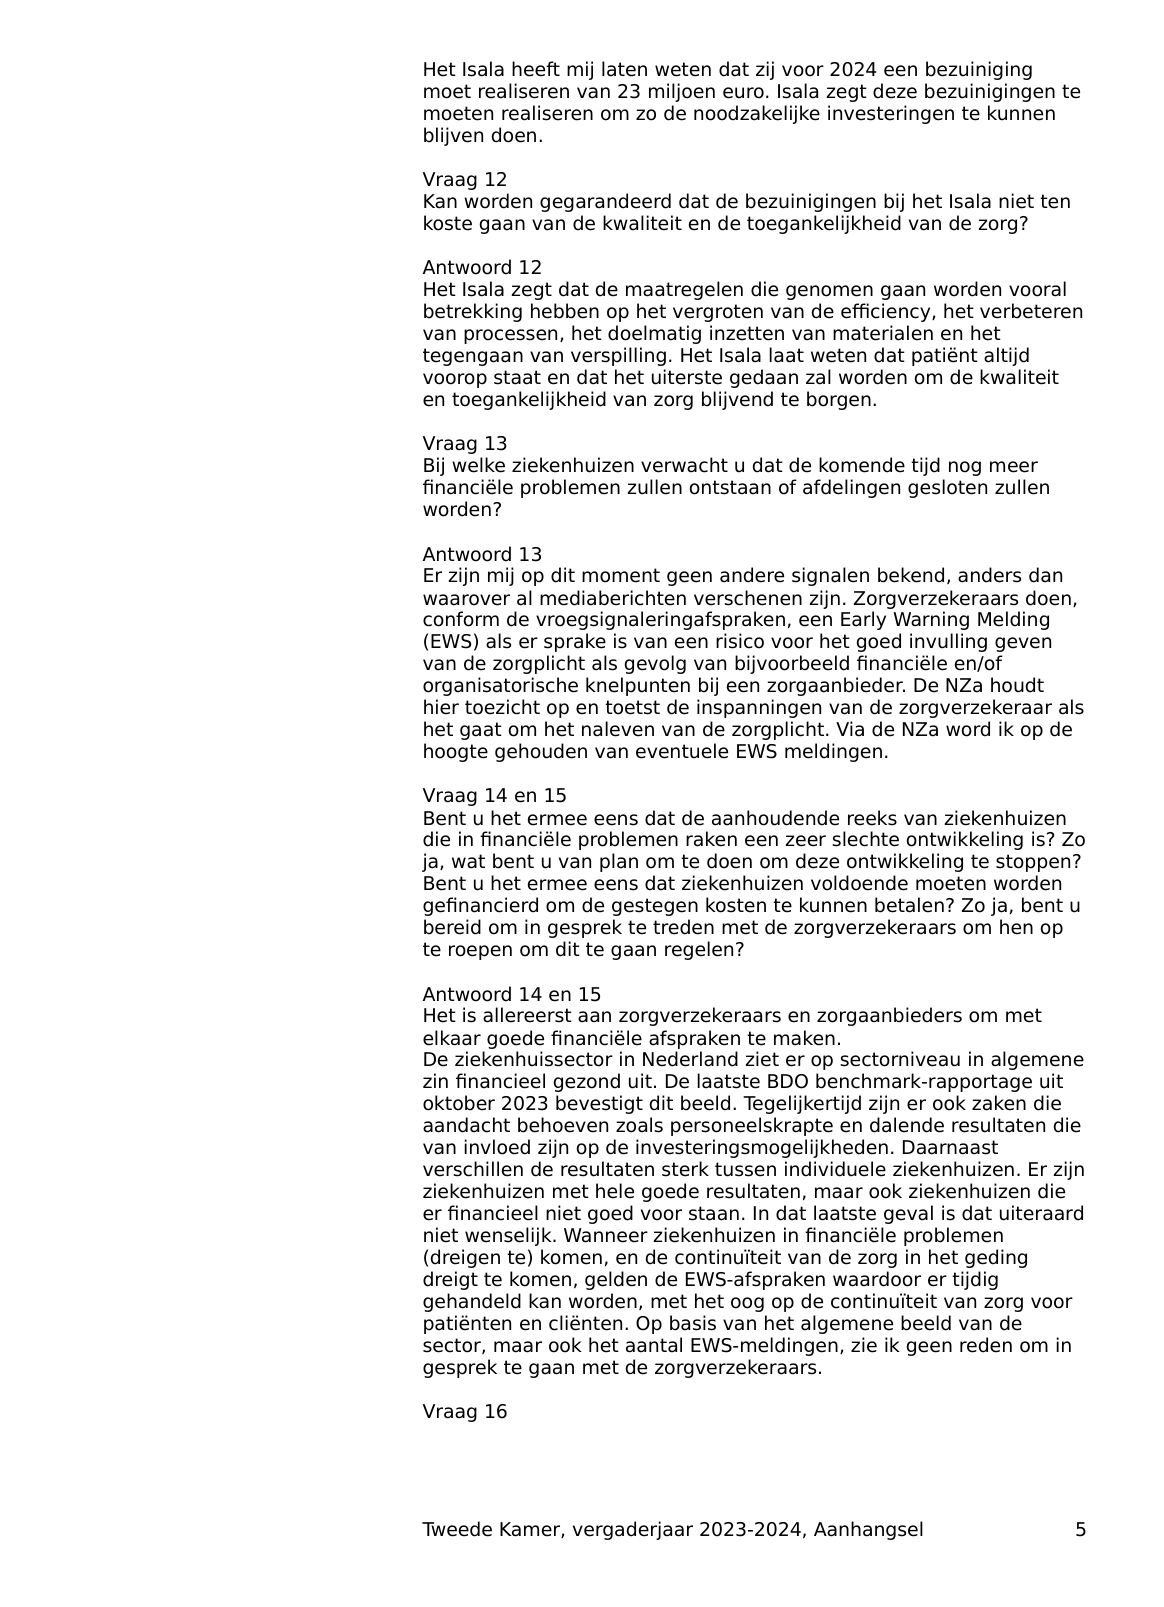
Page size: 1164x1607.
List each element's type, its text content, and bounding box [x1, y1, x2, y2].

text Het Isala heeft mij laten weten dat zij voor 2024 een bezuiniging moet realiseren van 23 miljoen euro. Isala zegt deze bezuinigingen te moeten realiseren om zo de noodzakelijke investeringen te kunnen blijven doen. [422, 59, 1087, 147]
text Bent u het ermee eens dat de aanhoudende reeks van ziekenhuizen die in financiële problemen raken een zeer slechte ontwikkeling is? Zo ja, wat bent u van plan om te doen om deze ontwikkeling te stoppen? [422, 807, 1087, 873]
text Antwoord 13 [422, 543, 1087, 565]
text Kan worden gegarandeerd dat de bezuinigingen bij het Isala niet ten koste gaan van de kwaliteit en de toegankelijkheid van de zorg? [422, 191, 1087, 235]
text Bij welke ziekenhuizen verwacht u dat de komende tijd nog meer financiële problemen zullen ontstaan of afdelingen gesloten zullen worden? [422, 455, 1087, 521]
text Vraag 12 [422, 169, 1087, 191]
text Antwoord 12 [422, 257, 1087, 279]
text Er zijn mij op dit moment geen andere signalen bekend, anders dan waarover al mediaberichten verschenen zijn. Zorgverzekeraars doen, conform de vroegsignaleringafspraken, een Early Warning Melding (EWS) als er sprake is van een risico voor het goed invulling geven van de zorgplicht als gevolg van bijvoorbeeld financiële en/of organisatorische knelpunten bij een zorgaanbieder. De NZa houdt hier toezicht op en toetst de inspanningen van de zorgverzekeraar als het gaat om het naleven van de zorgplicht. Via de NZa word ik op de hoogte gehouden van eventuele EWS meldingen. [422, 565, 1087, 763]
text De ziekenhuissector in Nederland ziet er op sectorniveau in algemene zin financieel gezond uit. De laatste BDO benchmark-rapportage uit oktober 2023 bevestigt dit beeld. Tegelijkertijd zijn er ook zaken die aandacht behoeven zoals personeelskrapte en dalende resultaten die van invloed zijn op de investeringsmogelijkheden. Daarnaast verschillen de resultaten sterk tussen individuele ziekenhuizen. Er zijn ziekenhuizen met hele goede resultaten, maar ook ziekenhuizen die er financieel niet goed voor staan. In dat laatste geval is dat uiteraard niet wenselijk. Wanneer ziekenhuizen in financiële problemen (dreigen te) komen, en de continuïteit van de zorg in het geding dreigt te komen, gelden de EWS-afspraken waardoor er tijdig gehandeld kan worden, met het oog op de continuïteit van zorg voor patiënten en cliënten. Op basis van het algemene beeld van de sector, maar ook het aantal EWS-meldingen, zie ik geen reden om in gesprek te gaan met de zorgverzekeraars. [422, 1049, 1087, 1379]
text Vraag 13 [422, 433, 1087, 455]
text Bent u het ermee eens dat ziekenhuizen voldoende moeten worden gefinancierd om de gestegen kosten te kunnen betalen? Zo ja, bent u bereid om in gesprek te treden met de zorgverzekeraars om hen op te roepen om dit te gaan regelen? [422, 873, 1087, 961]
text Antwoord 14 en 15 [422, 983, 1087, 1005]
text Het is allereerst aan zorgverzekeraars en zorgaanbieders om met elkaar goede financiële afspraken te maken. [422, 1005, 1087, 1049]
text Vraag 14 en 15 [422, 785, 1087, 807]
text Vraag 16 [422, 1401, 1087, 1423]
text Het Isala zegt dat de maatregelen die genomen gaan worden vooral betrekking hebben op het vergroten van de efficiency, het verbeteren van processen, het doelmatig inzetten van materialen en het tegengaan van verspilling. Het Isala laat weten dat patiënt altijd voorop staat en dat het uiterste gedaan zal worden om de kwaliteit en toegankelijkheid van zorg blijvend te borgen. [422, 279, 1087, 411]
